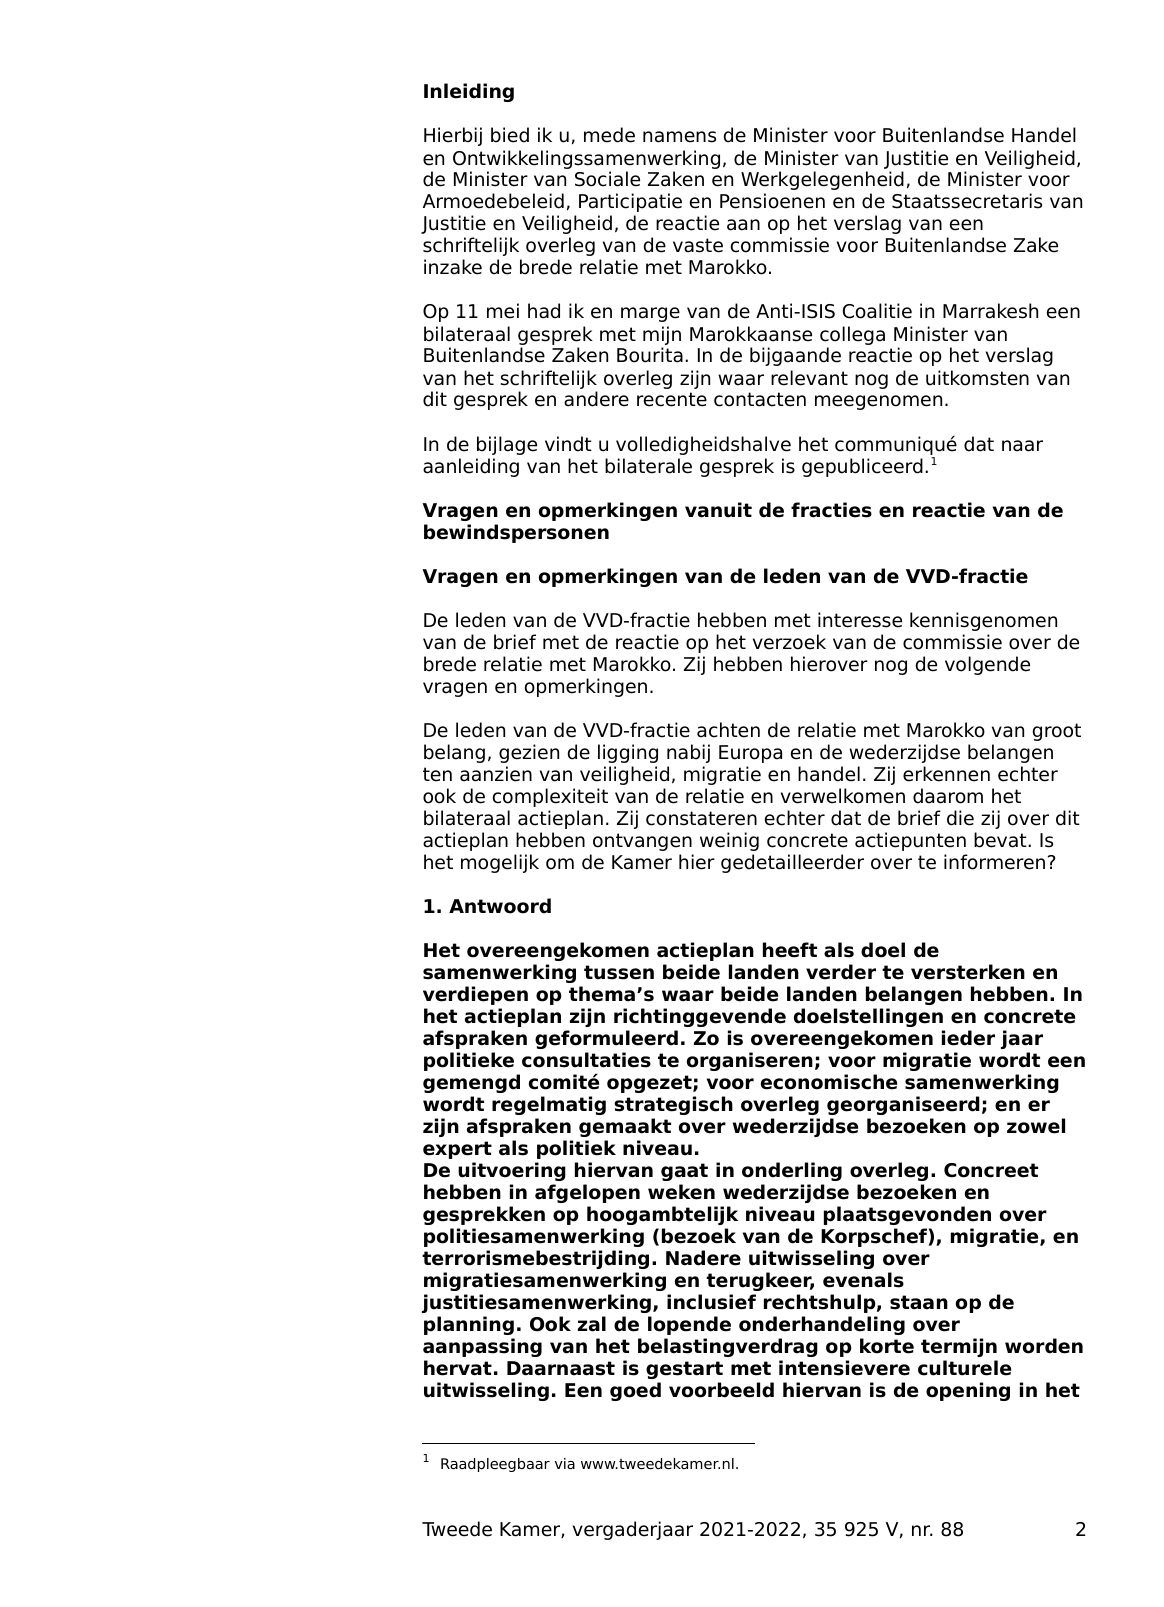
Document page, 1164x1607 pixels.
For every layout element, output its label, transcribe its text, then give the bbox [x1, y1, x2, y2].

text Op 11 mei had ik en marge van de Anti-ISIS Coalitie in Marrakesh een bilateraal gesprek met mijn Marokkaanse collega Minister van Buitenlandse Zaken Bourita. In de bijgaande reactie op het verslag van het schriftelijk overleg zijn waar relevant nog de uitkomsten van dit gesprek en andere recente contacten meegenomen. [422, 301, 1087, 411]
subtitle Vragen en opmerkingen vanuit de fracties en reactie van de bewindspersonen [422, 500, 1087, 544]
text Hierbij bied ik u, mede namens de Minister voor Buitenlandse Handel en Ontwikkelingssamenwerking, de Minister van Justitie en Veiligheid, de Minister van Sociale Zaken en Werkgelegenheid, de Minister voor Armoedebeleid, Participatie en Pensioenen en de Staatssecretaris van Justitie en Veiligheid, de reactie aan op het verslag van een schriftelijk overleg van de vaste commissie voor Buitenlandse Zake inzake de brede relatie met Marokko. [422, 125, 1087, 279]
subtitle Inleiding [422, 81, 1087, 103]
subtitle Vragen en opmerkingen van de leden van de VVD-fractie [422, 566, 1087, 588]
text Het overeengekomen actieplan heeft als doel de samenwerking tussen beide landen verder te versterken en verdiepen op thema’s waar beide landen belangen hebben. In het actieplan zijn richtinggevende doelstellingen en concrete afspraken geformuleerd. Zo is overeengekomen ieder jaar politieke consultaties te organiseren; voor migratie wordt een gemengd comité opgezet; voor economische samenwerking wordt regelmatig strategisch overleg georganiseerd; en er zijn afspraken gemaakt over wederzijdse bezoeken op zowel expert als politiek niveau. [422, 940, 1087, 1160]
subtitle 1. Antwoord [422, 896, 1087, 918]
text Raadpleegbaar via www.tweedekamer.nl. [422, 1452, 1087, 1474]
text De uitvoering hiervan gaat in onderling overleg. Concreet hebben in afgelopen weken wederzijdse bezoeken en gesprekken op hoogambtelijk niveau plaatsgevonden over politiesamenwerking (bezoek van de Korpschef), migratie, en terrorismebestrijding. Nadere uitwisseling over migratiesamenwerking en terugkeer, evenals justitiesamenwerking, inclusief rechtshulp, staan op de planning. Ook zal de lopende onderhandeling over aanpassing van het belastingverdrag op korte termijn worden hervat. Daarnaast is gestart met intensievere culturele uitwisseling. Een goed voorbeeld hiervan is de opening in het [422, 1160, 1087, 1402]
text De leden van de VVD-fractie hebben met interesse kennisgenomen van de brief met de reactie op het verzoek van de commissie over de brede relatie met Marokko. Zij hebben hierover nog de volgende vragen en opmerkingen. [422, 610, 1087, 698]
text In de bijlage vindt u volledigheidshalve het communiqué dat naar aanleiding van het bilaterale gesprek is gepubliceerd. [422, 433, 1087, 477]
text De leden van de VVD-fractie achten de relatie met Marokko van groot belang, gezien de ligging nabij Europa en de wederzijdse belangen ten aanzien van veiligheid, migratie en handel. Zij erkennen echter ook de complexiteit van de relatie en verwelkomen daarom het bilateraal actieplan. Zij constateren echter dat de brief die zij over dit actieplan hebben ontvangen weinig concrete actiepunten bevat. Is het mogelijk om de Kamer hier gedetailleerder over te informeren? [422, 720, 1087, 874]
